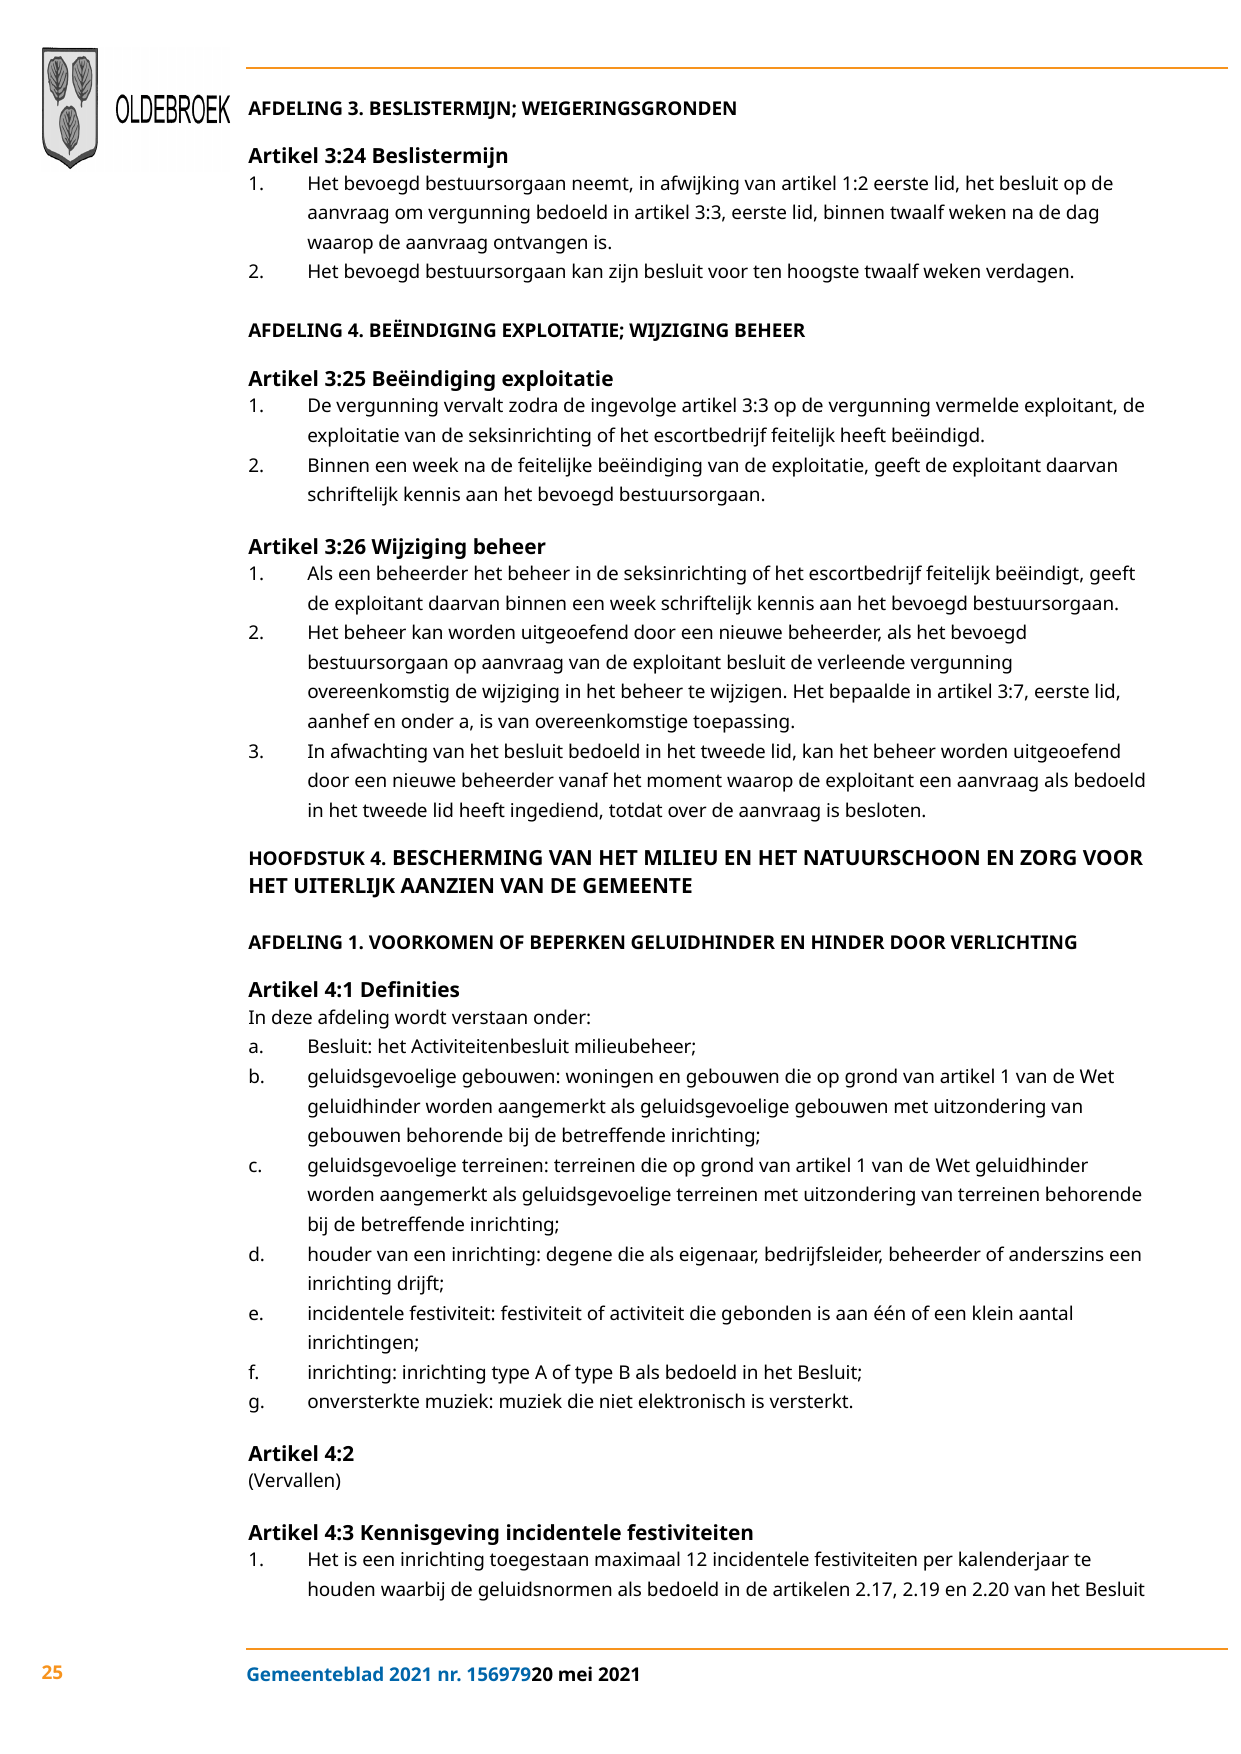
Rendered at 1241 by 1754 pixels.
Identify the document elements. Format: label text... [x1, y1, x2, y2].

list Het bevoegd bestuursorgaan kan zijn besluit voor ten hoogste twaalf weken verdagen. [248, 258, 1152, 284]
list De vergunning vervalt zodra de ingevolge artikel 3:3 op de vergunning vermelde exploitant, de exploitatie van de seksinrichting of het escortbedrijf feitelijk heeft beëindigd. [248, 393, 1152, 448]
text Artikel 4:3 Kennisgeving incidentele festiviteiten [248, 1518, 1152, 1546]
list Het beheer kan worden uitgeoefend door een nieuwe beheerder, als het bevoegd bestuursorgaan op aanvraag van de exploitant besluit de verleende vergunning overeenkomstig de wijziging in het beheer te wijzigen. Het bepaalde in artikel 3:7, eerste lid, aanhef en onder a, is van overeenkomstige toepassing. [248, 619, 1152, 734]
list onversterkte muziek: muziek die niet elektronisch is versterkt. [248, 1389, 1152, 1414]
text AFDELING 1. VOORKOMEN OF BEPERKEN GELUIDHINDER EN HINDER DOOR VERLICHTING [248, 929, 1152, 955]
text (Vervallen) [248, 1467, 1152, 1493]
list In afwachting van het besluit bedoeld in het tweede lid, kan het beheer worden uitgeoefend door een nieuwe beheerder vanaf het moment waarop de exploitant een aanvraag als bedoeld in het tweede lid heeft ingediend, totdat over de aanvraag is besloten. [248, 738, 1152, 823]
list Besluit: het Activiteitenbesluit milieubeheer; [248, 1034, 1152, 1059]
text AFDELING 4. BEËINDIGING EXPLOITATIE; WIJZIGING BEHEER [248, 318, 1152, 343]
text Artikel 4:2 [248, 1439, 1152, 1467]
list Het is een inrichting toegestaan maximaal 12 incidentele festiviteiten per kalenderjaar te houden waarbij de geluidsnormen als bedoeld in de artikelen 2.17, 2.19 en 2.20 van het Besluit [248, 1546, 1152, 1602]
list Binnen een week na de feitelijke beëindiging van de exploitatie, geeft de exploitant daarvan schriftelijk kennis aan het bevoegd bestuursorgaan. [248, 452, 1152, 507]
text Artikel 3:24 Beslistermijn [248, 141, 1152, 170]
list geluidsgevoelige gebouwen: woningen en gebouwen die op grond van artikel 1 van de Wet geluidhinder worden aangemerkt als geluidsgevoelige gebouwen met uitzondering van gebouwen behorende bij de betreffende inrichting; [248, 1063, 1152, 1148]
list Als een beheerder het beheer in de seksinrichting of het escortbedrijf feitelijk beëindigt, geeft de exploitant daarvan binnen een week schriftelijk kennis aan het bevoegd bestuursorgaan. [248, 560, 1152, 616]
list Het bevoegd bestuursorgaan neemt, in afwijking van artikel 1:2 eerste lid, het besluit op de aanvraag om vergunning bedoeld in artikel 3:3, eerste lid, binnen twaalf weken na de dag waarop de aanvraag ontvangen is. [248, 170, 1152, 255]
text Artikel 3:26 Wijziging beheer [248, 532, 1152, 560]
text AFDELING 3. BESLISTERMIJN; WEIGERINGSGRONDEN [248, 95, 1152, 121]
text Artikel 3:25 Beëindiging exploitatie [248, 364, 1152, 393]
text In deze afdeling wordt verstaan onder: [248, 1004, 1152, 1030]
list geluidsgevoelige terreinen: terreinen die op grond van artikel 1 van de Wet geluidhinder worden aangemerkt als geluidsgevoelige terreinen met uitzondering van terreinen behorende bij de betreffende inrichting; [248, 1152, 1152, 1237]
text HOOFDSTUK 4. BESCHERMING VAN HET MILIEU EN HET NATUURSCHOON EN ZORG VOOR HET UITERLIJK AANZIEN VAN DE GEMEENTE [248, 843, 1152, 899]
text Artikel 4:1 Definities [248, 976, 1152, 1004]
picture [41, 47, 231, 172]
list houder van een inrichting: degene die als eigenaar, bedrijfsleider, beheerder of anderszins een inrichting drijft; [248, 1241, 1152, 1296]
list inrichting: inrichting type A of type B als bedoeld in het Besluit; [248, 1359, 1152, 1385]
list incidentele festiviteit: festiviteit of activiteit die gebonden is aan één of een klein aantal inrichtingen; [248, 1300, 1152, 1355]
